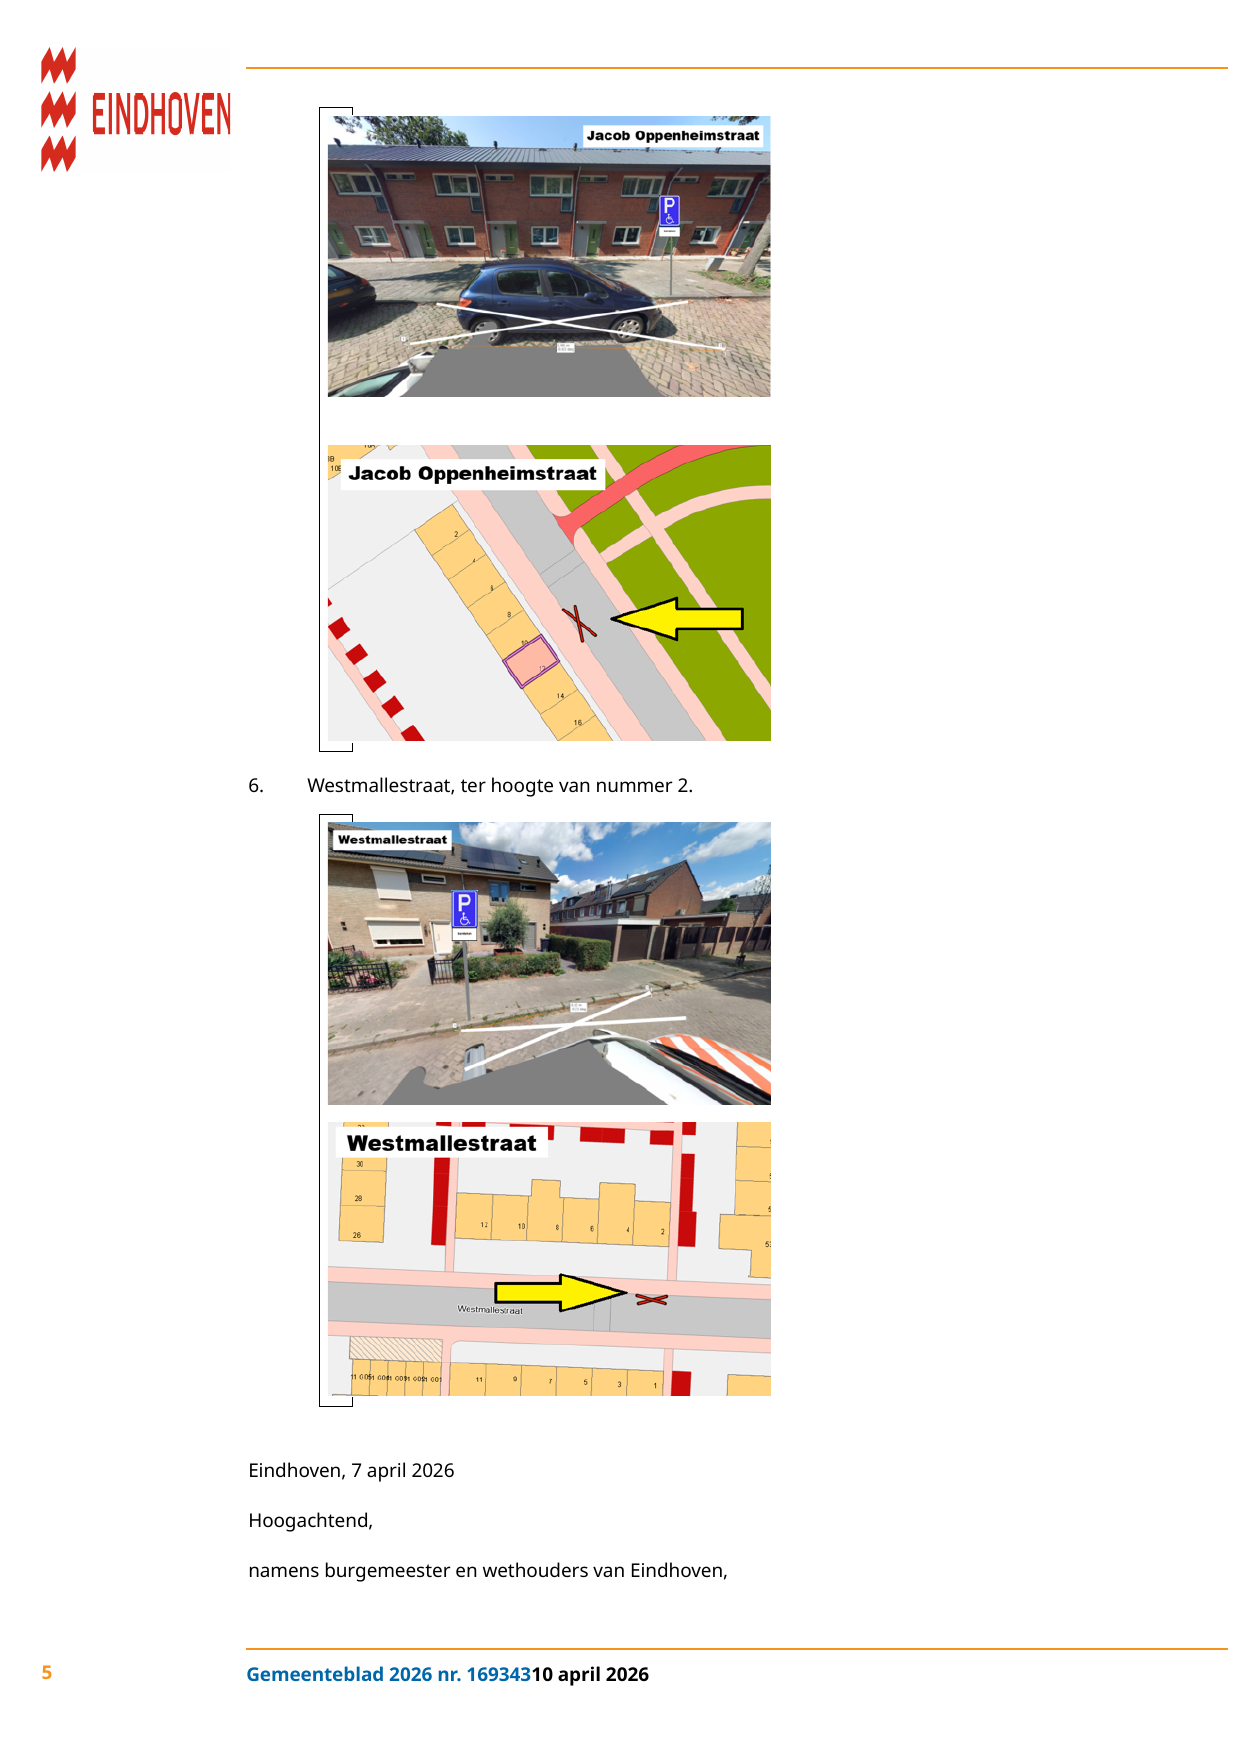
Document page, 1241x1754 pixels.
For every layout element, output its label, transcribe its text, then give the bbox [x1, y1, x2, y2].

text namens burgemeester en wethouders van Eindhoven, [248, 1558, 1152, 1583]
text Hoogachtend, [248, 1507, 1152, 1533]
list Westmallestraat, ter hoogte van nummer 2. [248, 772, 1152, 798]
picture [327, 822, 771, 1397]
picture [41, 47, 231, 172]
text Eindhoven, 7 april 2026 [248, 1457, 1152, 1483]
picture [327, 115, 771, 743]
